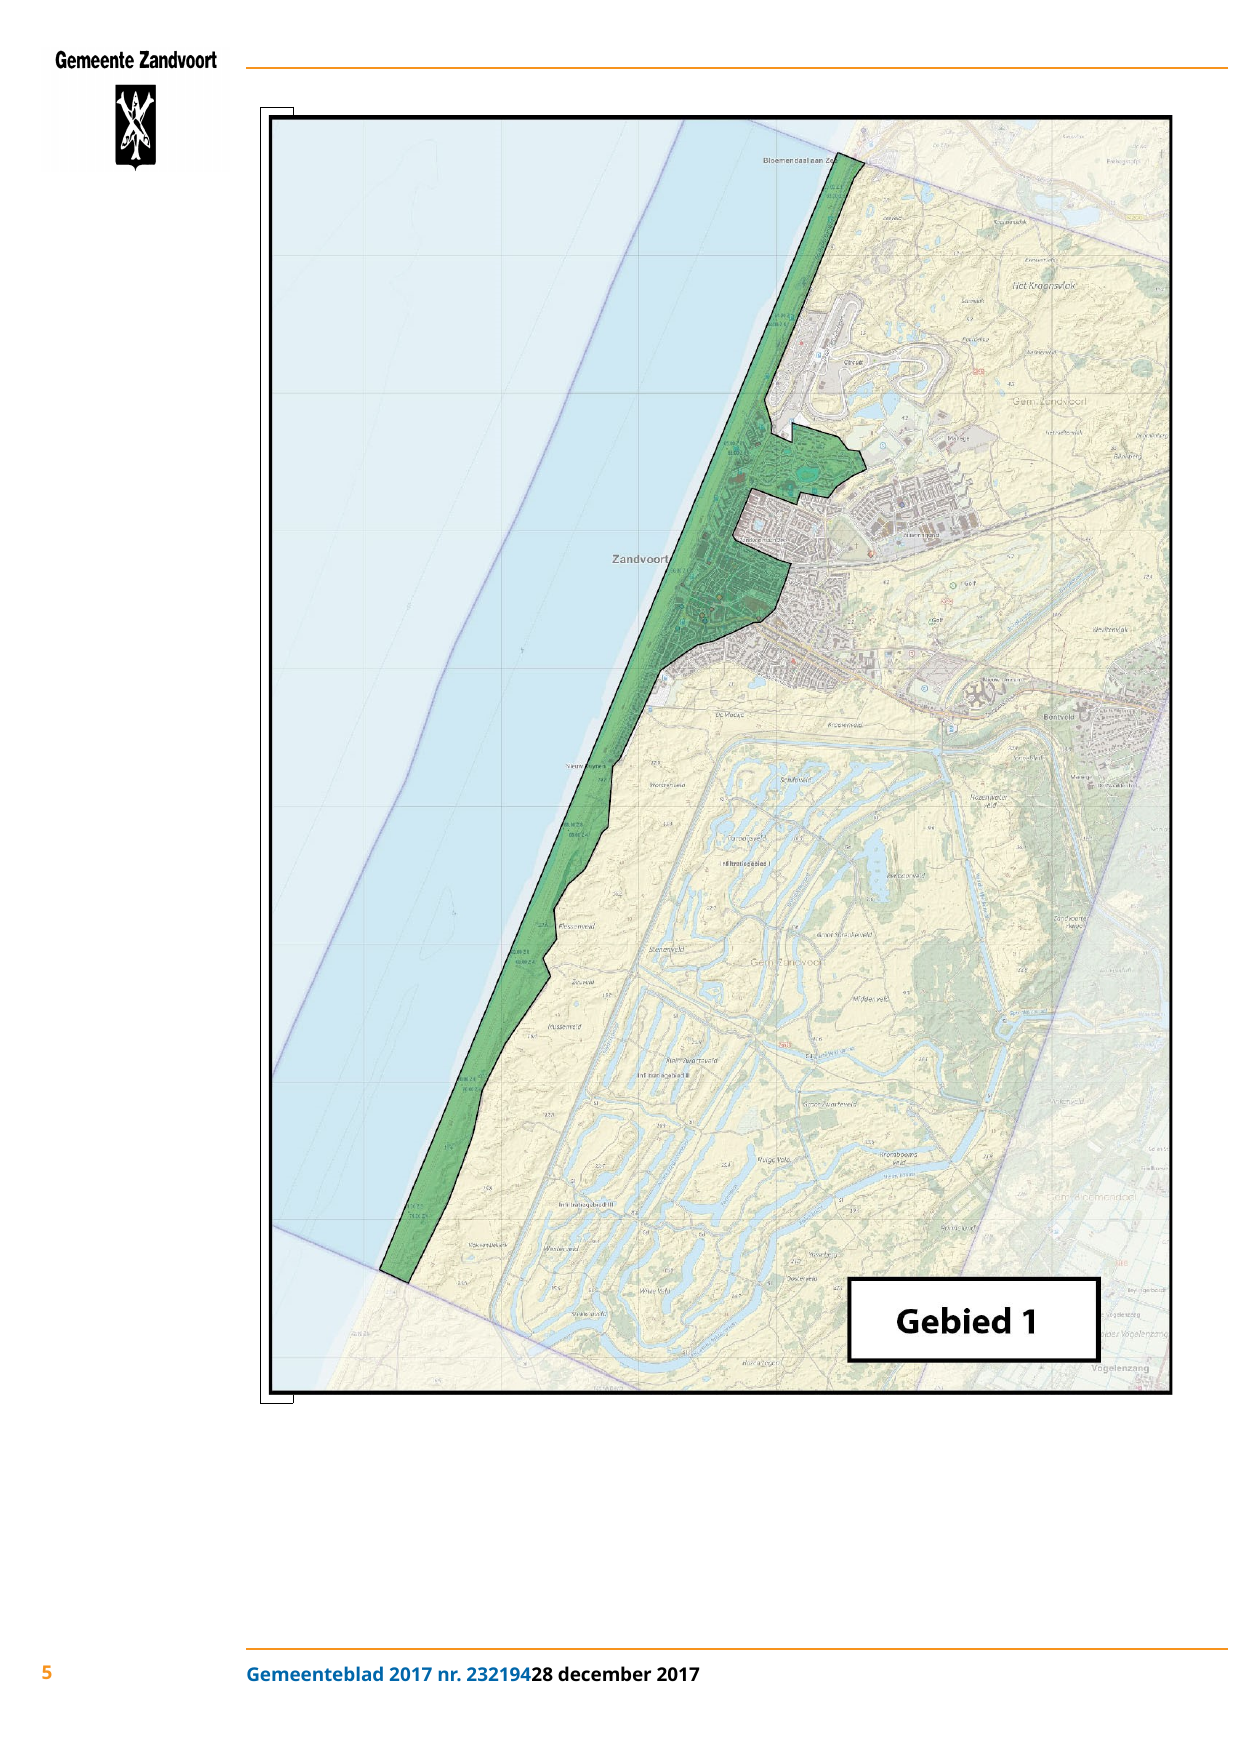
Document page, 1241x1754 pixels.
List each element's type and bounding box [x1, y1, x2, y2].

picture [268, 115, 1173, 1395]
picture [41, 47, 231, 172]
